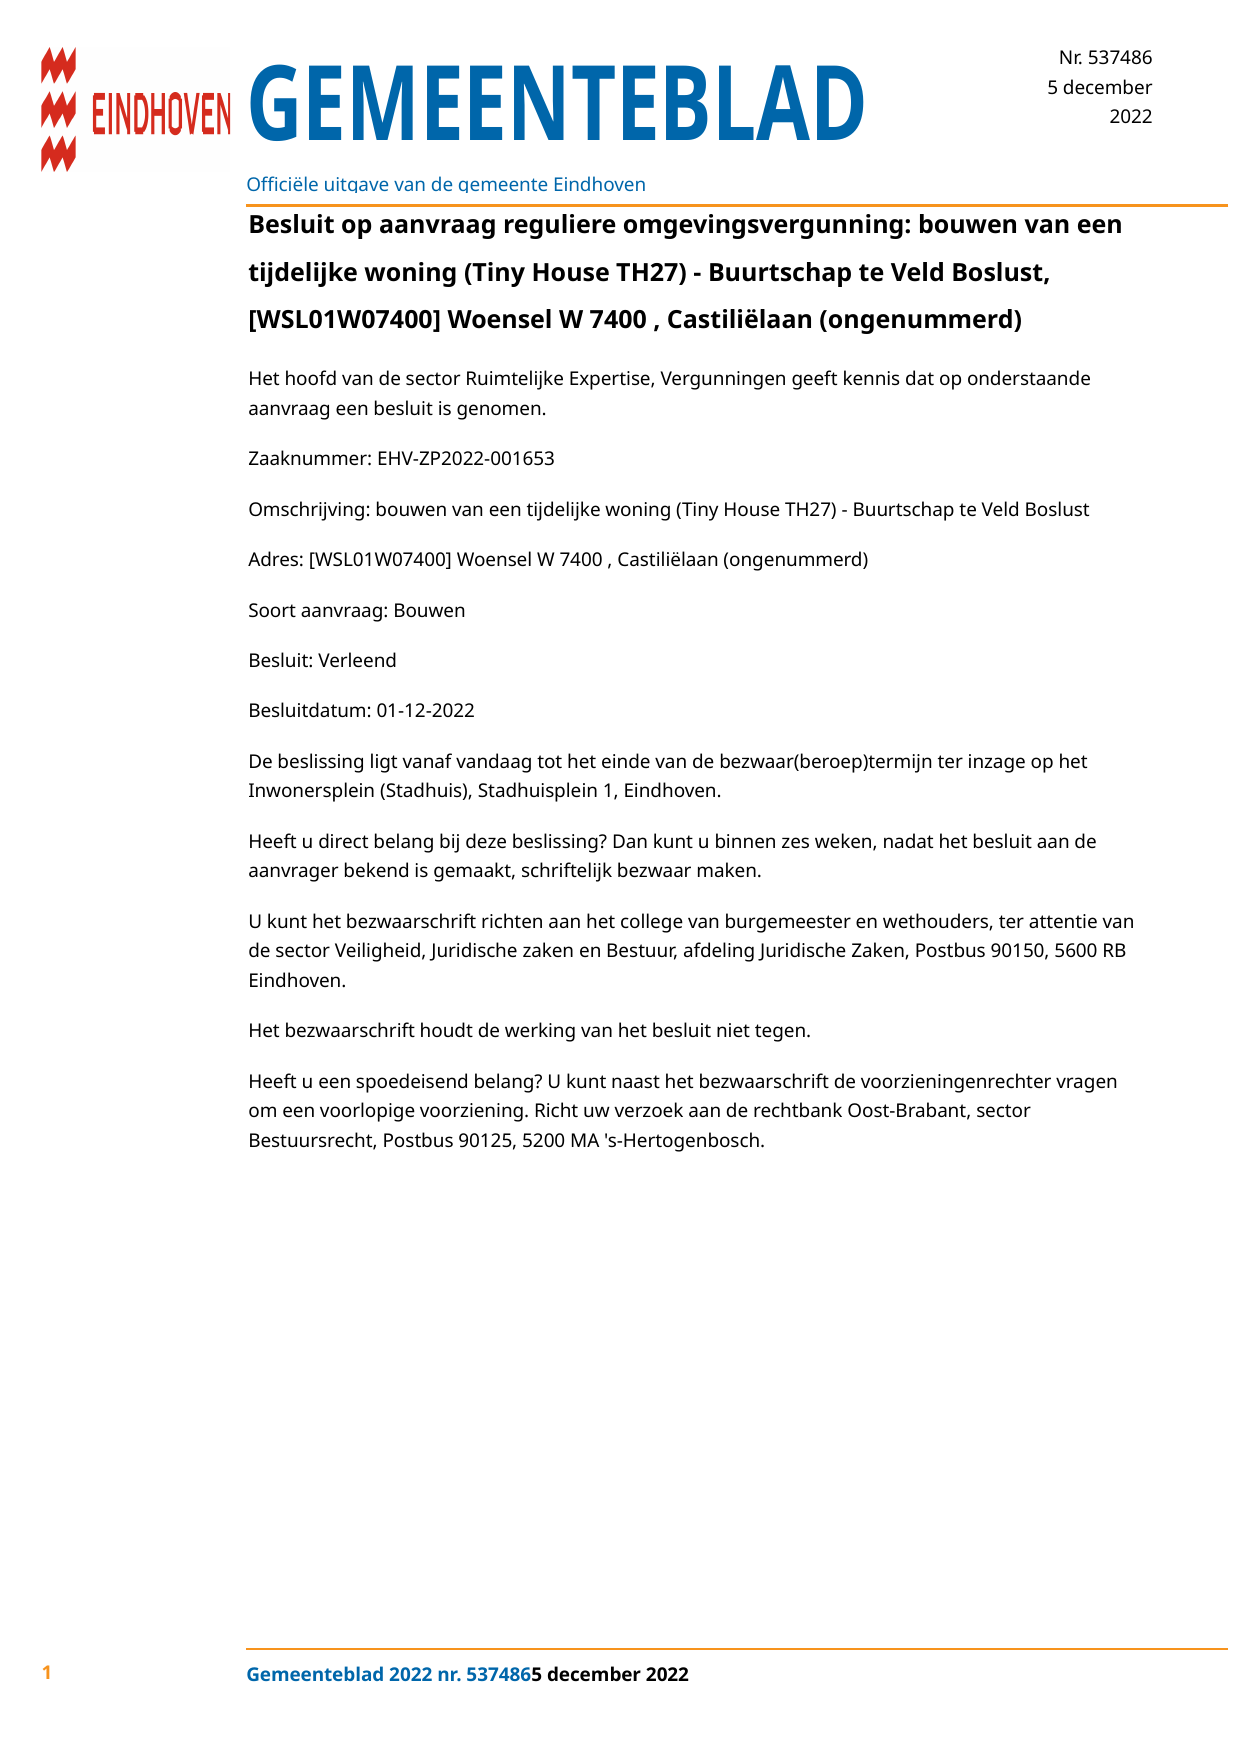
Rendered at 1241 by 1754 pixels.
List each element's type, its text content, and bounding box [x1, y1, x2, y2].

text Heeft u een spoedeisend belang? U kunt naast het bezwaarschrift de voorzieningenrechter vragen om een voorlopige voorziening. Richt uw verzoek aan de rechtbank Oost-Brabant, sector Bestuursrecht, Postbus 90125, 5200 MA 's-Hertogenbosch. [248, 1068, 1152, 1153]
text Het hoofd van de sector Ruimtelijke Expertise, Vergunningen geeft kennis dat op onderstaande aanvraag een besluit is genomen. [248, 366, 1152, 421]
text Besluit op aanvraag reguliere omgevingsvergunning: bouwen van een tijdelijke woning (Tiny House TH27) - Buurtschap te Veld Boslust, [WSL01W07400] Woensel W 7400 , Castiliëlaan (ongenummerd) [248, 207, 1152, 336]
text Zaaknummer: EHV-ZP2022-001653 [248, 446, 1152, 471]
text Heeft u direct belang bij deze beslissing? Dan kunt u binnen zes weken, nadat het besluit aan de aanvrager bekend is gemaakt, schriftelijk bezwaar maken. [248, 828, 1152, 883]
text Besluit: Verleend [248, 647, 1152, 673]
text Omschrijving: bouwen van een tijdelijke woning (Tiny House TH27) - Buurtschap te Veld Boslust [248, 496, 1152, 522]
text U kunt het bezwaarschrift richten aan het college van burgemeester en wethouders, ter attentie van de sector Veiligheid, Juridische zaken en Bestuur, afdeling Juridische Zaken, Postbus 90150, 5600 RB Eindhoven. [248, 908, 1152, 993]
text Het bezwaarschrift houdt de werking van het besluit niet tegen. [248, 1018, 1152, 1043]
picture [41, 47, 231, 172]
text Adres: [WSL01W07400] Woensel W 7400 , Castiliëlaan (ongenummerd) [248, 546, 1152, 572]
text De beslissing ligt vanaf vandaag tot het einde van de bezwaar(beroep)termijn ter inzage op het Inwonersplein (Stadhuis), Stadhuisplein 1, Eindhoven. [248, 748, 1152, 803]
text Soort aanvraag: Bouwen [248, 597, 1152, 622]
text Besluitdatum: 01-12-2022 [248, 698, 1152, 723]
